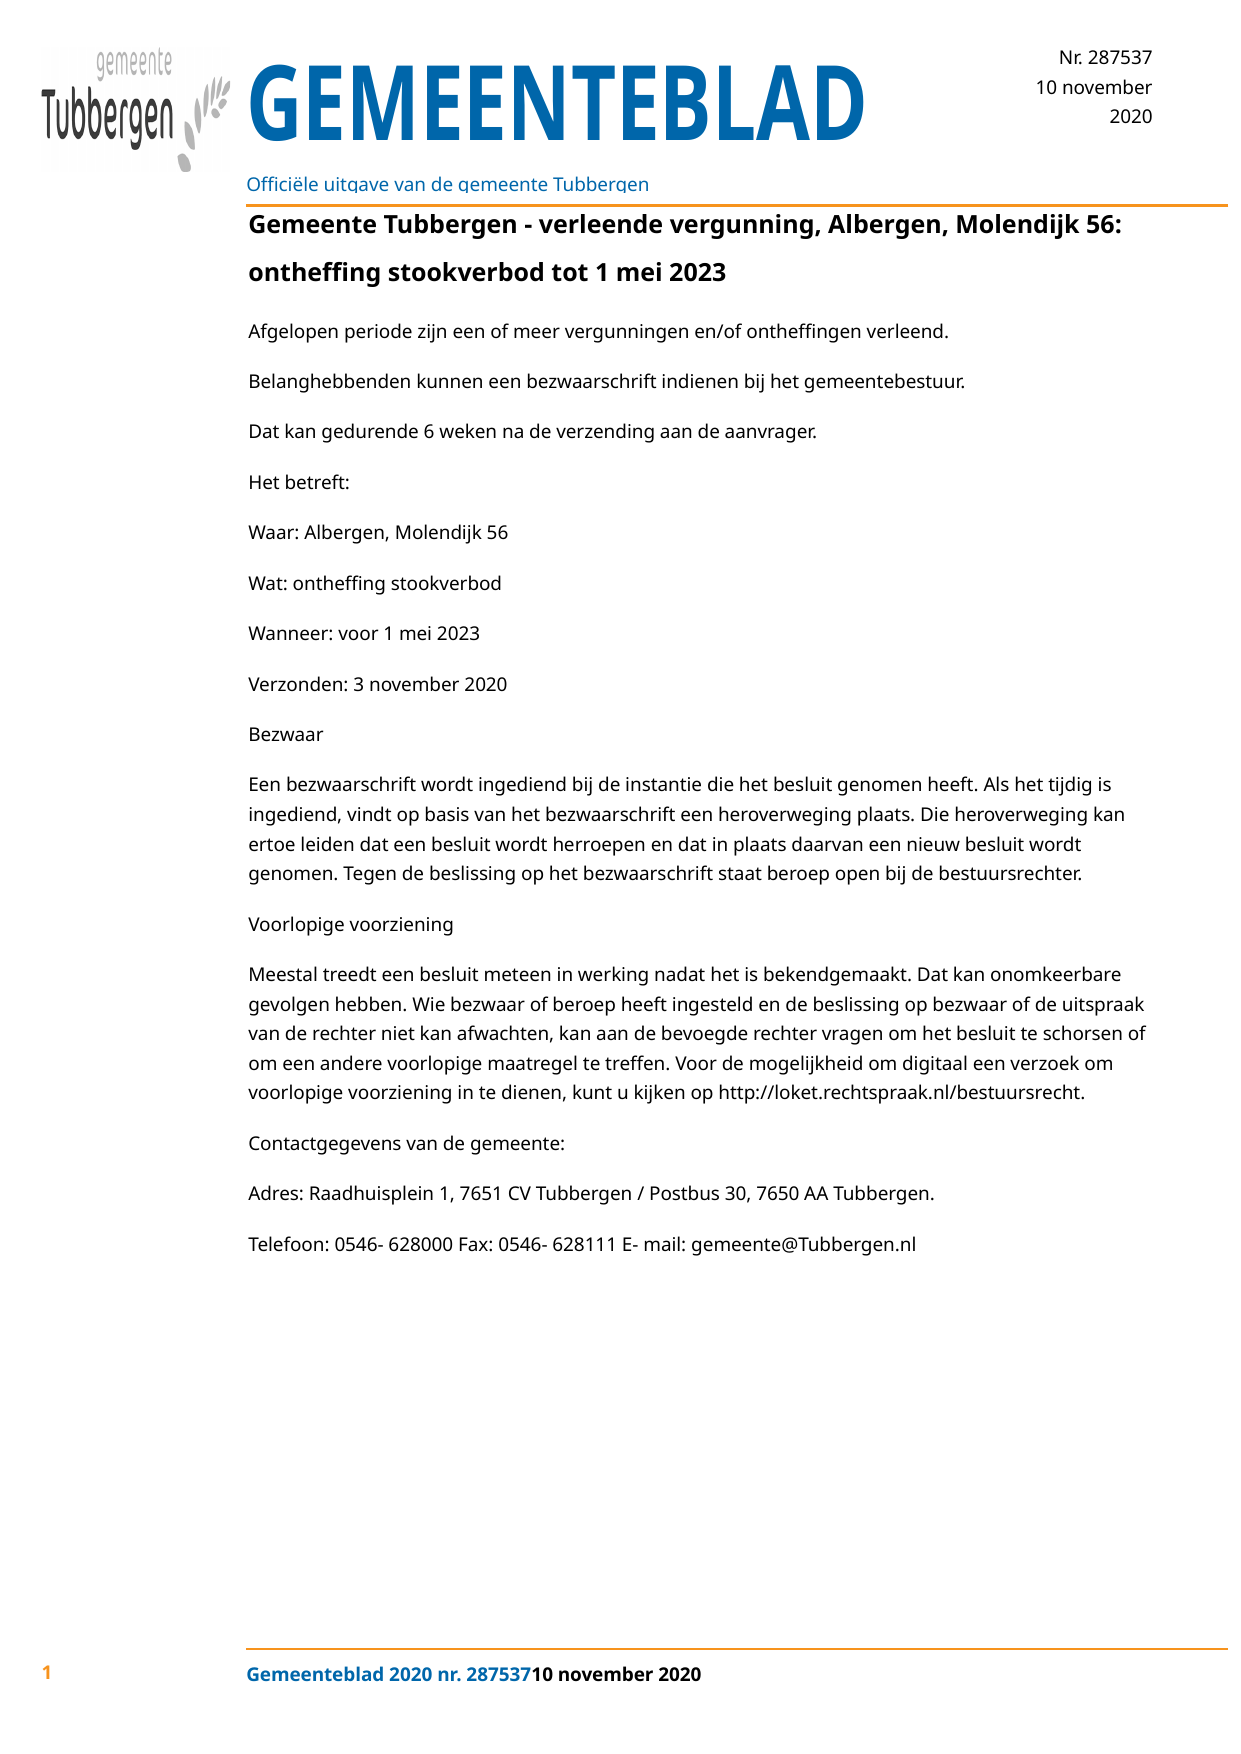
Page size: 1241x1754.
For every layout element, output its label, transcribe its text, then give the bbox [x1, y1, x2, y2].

text Het betreft: [248, 469, 1152, 495]
text Belanghebbenden kunnen een bezwaarschrift indienen bij het gemeentebestuur. [248, 368, 1152, 394]
text Contactgegevens van de gemeente: [248, 1130, 1152, 1156]
text Adres: Raadhuisplein 1, 7651 CV Tubbergen / Postbus 30, 7650 AA Tubbergen. [248, 1180, 1152, 1206]
text Gemeente Tubbergen - verleende vergunning, Albergen, Molendijk 56: ontheffing stookverbod tot 1 mei 2023 [248, 207, 1152, 288]
text Verzonden: 3 november 2020 [248, 671, 1152, 697]
text Afgelopen periode zijn een of meer vergunningen en/of ontheffingen verleend. [248, 318, 1152, 344]
picture [41, 47, 231, 172]
text Meestal treedt een besluit meteen in werking nadat het is bekendgemaakt. Dat kan onomkeerbare gevolgen hebben. Wie bezwaar of beroep heeft ingesteld en de beslissing op bezwaar of de uitspraak van de rechter niet kan afwachten, kan aan de bevoegde rechter vragen om het besluit te schorsen of om een andere voorlopige maatregel te treffen. Voor de mogelijkheid om digitaal een verzoek om voorlopige voorziening in te dienen, kunt u kijken op http://loket.rechtspraak.nl/bestuursrecht. [248, 961, 1152, 1105]
text Voorlopige voorziening [248, 911, 1152, 937]
text Waar: Albergen, Molendijk 56 [248, 519, 1152, 545]
text Een bezwaarschrift wordt ingediend bij de instantie die het besluit genomen heeft. Als het tijdig is ingediend, vindt op basis van het bezwaarschrift een heroverweging plaats. Die heroverweging kan ertoe leiden dat een besluit wordt herroepen en dat in plaats daarvan een nieuw besluit wordt genomen. Tegen de beslissing op het bezwaarschrift staat beroep open bij de bestuursrechter. [248, 772, 1152, 886]
text Dat kan gedurende 6 weken na de verzending aan de aanvrager. [248, 419, 1152, 444]
text Wat: ontheffing stookverbod [248, 570, 1152, 596]
text Telefoon: 0546- 628000 Fax: 0546- 628111 E- mail: gemeente@Tubbergen.nl [248, 1231, 1152, 1257]
text Bezwaar [248, 721, 1152, 747]
text Wanneer: voor 1 mei 2023 [248, 620, 1152, 646]
